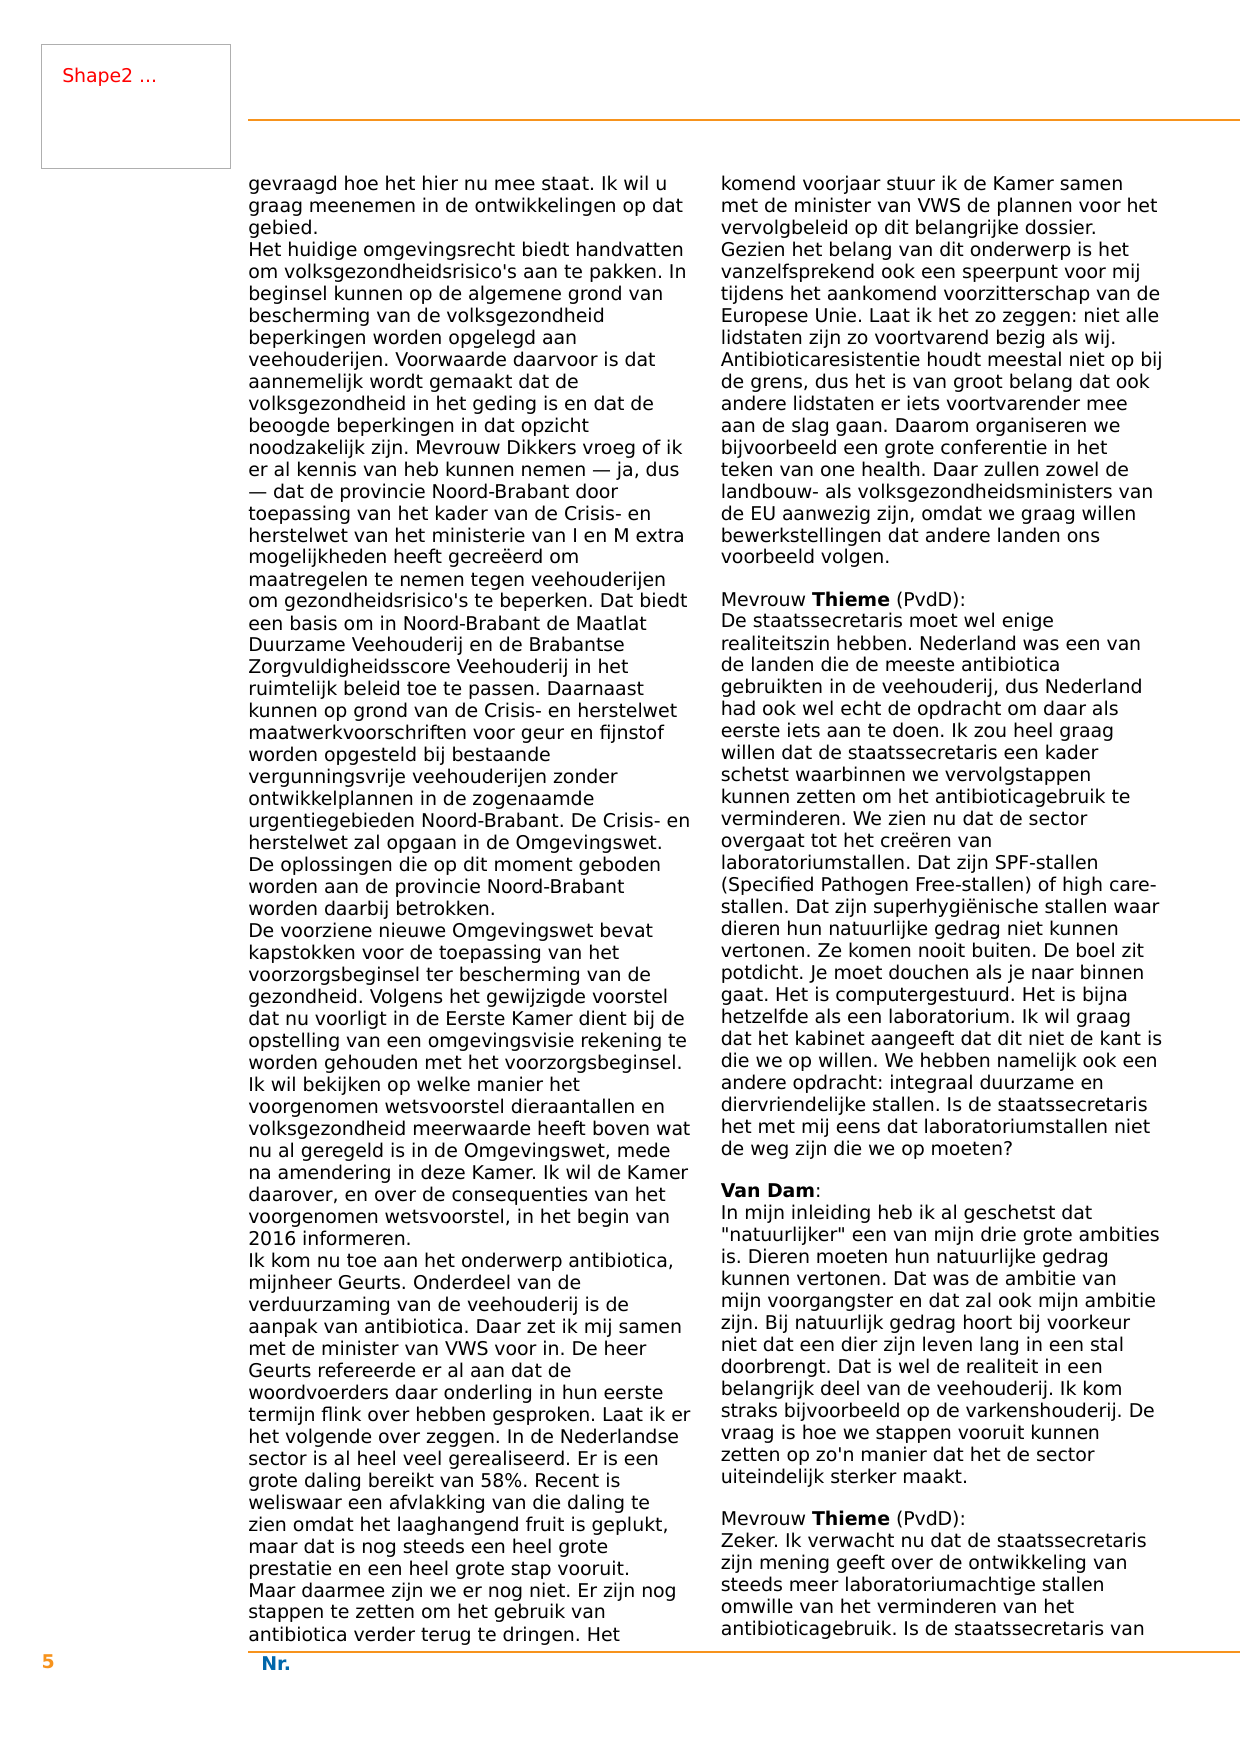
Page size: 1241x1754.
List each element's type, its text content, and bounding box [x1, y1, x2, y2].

text Mevrouw Thieme (PvdD): [721, 1508, 1163, 1529]
text In mijn inleiding heb ik al geschetst dat "natuurlijker" een van mijn drie grote ambities is. Dieren moeten hun natuurlijke gedrag kunnen vertonen. Dat was de ambitie van mijn voorgangster en dat zal ook mijn ambitie zijn. Bij natuurlijk gedrag hoort bij voorkeur niet dat een dier zijn leven lang in een stal doorbrengt. Dat is wel de realiteit in een belangrijk deel van de veehouderij. Ik kom straks bijvoorbeeld op de varkenshouderij. De vraag is hoe we stappen vooruit kunnen zetten op zo'n manier dat het de sector uiteindelijk sterker maakt. [721, 1202, 1163, 1488]
text De staatssecretaris moet wel enige realiteitszin hebben. Nederland was een van de landen die de meeste antibiotica gebruikten in de veehouderij, dus Nederland had ook wel echt de opdracht om daar als eerste iets aan te doen. Ik zou heel graag willen dat de staatssecretaris een kader schetst waarbinnen we vervolgstappen kunnen zetten om het antibioticagebruik te verminderen. We zien nu dat de sector overgaat tot het creëren van laboratoriumstallen. Dat zijn SPF-stallen (Specified Pathogen Free-stallen) of high care-stallen. Dat zijn superhygiënische stallen waar dieren hun natuurlijke gedrag niet kunnen vertonen. Ze komen nooit buiten. De boel zit potdicht. Je moet douchen als je naar binnen gaat. Het is computergestuurd. Het is bijna hetzelfde als een laboratorium. Ik wil graag dat het kabinet aangeeft dat dit niet de kant is die we op willen. We hebben namelijk ook een andere opdracht: integraal duurzame en diervriendelijke stallen. Is de staatssecretaris het met mij eens dat laboratoriumstallen niet de weg zijn die we op moeten? [721, 610, 1163, 1160]
text Van Dam: [721, 1180, 1163, 1202]
text Het huidige omgevingsrecht biedt handvatten om volksgezondheidsrisico's aan te pakken. In beginsel kunnen op de algemene grond van bescherming van de volksgezondheid beperkingen worden opgelegd aan veehouderijen. Voorwaarde daarvoor is dat aannemelijk wordt gemaakt dat de volksgezondheid in het geding is en dat de beoogde beperkingen in dat opzicht noodzakelijk zijn. Mevrouw Dikkers vroeg of ik er al kennis van heb kunnen nemen — ja, dus — dat de provincie Noord-Brabant door toepassing van het kader van de Crisis- en herstelwet van het ministerie van I en M extra mogelijkheden heeft gecreëerd om maatregelen te nemen tegen veehouderijen om gezondheidsrisico's te beperken. Dat biedt een basis om in Noord-Brabant de Maatlat Duurzame Veehouderij en de Brabantse Zorgvuldigheidsscore Veehouderij in het ruimtelijk beleid toe te passen. Daarnaast kunnen op grond van de Crisis- en herstelwet maatwerkvoorschriften voor geur en fijnstof worden opgesteld bij bestaande vergunningsvrije veehouderijen zonder ontwikkelplannen in de zogenaamde urgentiegebieden Noord-Brabant. De Crisis- en herstelwet zal opgaan in de Omgevingswet. De oplossingen die op dit moment geboden worden aan de provincie Noord-Brabant worden daarbij betrokken. [248, 239, 691, 920]
text gevraagd hoe het hier nu mee staat. Ik wil u graag meenemen in de ontwikkelingen op dat gebied. [248, 173, 691, 239]
text Mevrouw Thieme (PvdD): [721, 588, 1163, 610]
text Ik kom nu toe aan het onderwerp antibiotica, mijnheer Geurts. Onderdeel van de verduurzaming van de veehouderij is de aanpak van antibiotica. Daar zet ik mij samen met de minister van VWS voor in. De heer Geurts refereerde er al aan dat de woordvoerders daar onderling in hun eerste termijn flink over hebben gesproken. Laat ik er het volgende over zeggen. In de Nederlandse sector is al heel veel gerealiseerd. Er is een grote daling bereikt van 58%. Recent is weliswaar een afvlakking van die daling te zien omdat het laaghangend fruit is geplukt, maar dat is nog steeds een heel grote prestatie en een heel grote stap vooruit. [248, 1250, 691, 1579]
text Maar daarmee zijn we er nog niet. Er zijn nog stappen te zetten om het gebruik van antibiotica verder terug te dringen. Het [248, 1579, 691, 1645]
text De voorziene nieuwe Omgevingswet bevat kapstokken voor de toepassing van het voorzorgsbeginsel ter bescherming van de gezondheid. Volgens het gewijzigde voorstel dat nu voorligt in de Eerste Kamer dient bij de opstelling van een omgevingsvisie rekening te worden gehouden met het voorzorgsbeginsel. Ik wil bekijken op welke manier het voorgenomen wetsvoorstel dieraantallen en volksgezondheid meerwaarde heeft boven wat nu al geregeld is in de Omgevingswet, mede na amendering in deze Kamer. Ik wil de Kamer daarover, en over de consequenties van het voorgenomen wetsvoorstel, in het begin van 2016 informeren. [248, 920, 691, 1250]
text Zeker. Ik verwacht nu dat de staatssecretaris zijn mening geeft over de ontwikkeling van steeds meer laboratoriumachtige stallen omwille van het verminderen van het antibioticagebruik. Is de staatssecretaris van [721, 1529, 1163, 1639]
text komend voorjaar stuur ik de Kamer samen met de minister van VWS de plannen voor het vervolgbeleid op dit belangrijke dossier. Gezien het belang van dit onderwerp is het vanzelfsprekend ook een speerpunt voor mij tijdens het aankomend voorzitterschap van de Europese Unie. Laat ik het zo zeggen: niet alle lidstaten zijn zo voortvarend bezig als wij. Antibioticaresistentie houdt meestal niet op bij de grens, dus het is van groot belang dat ook andere lidstaten er iets voortvarender mee aan de slag gaan. Daarom organiseren we bijvoorbeeld een grote conferentie in het teken van one health. Daar zullen zowel de landbouw- als volksgezondheidsministers van de EU aanwezig zijn, omdat we graag willen bewerkstellingen dat andere landen ons voorbeeld volgen. [721, 173, 1163, 568]
